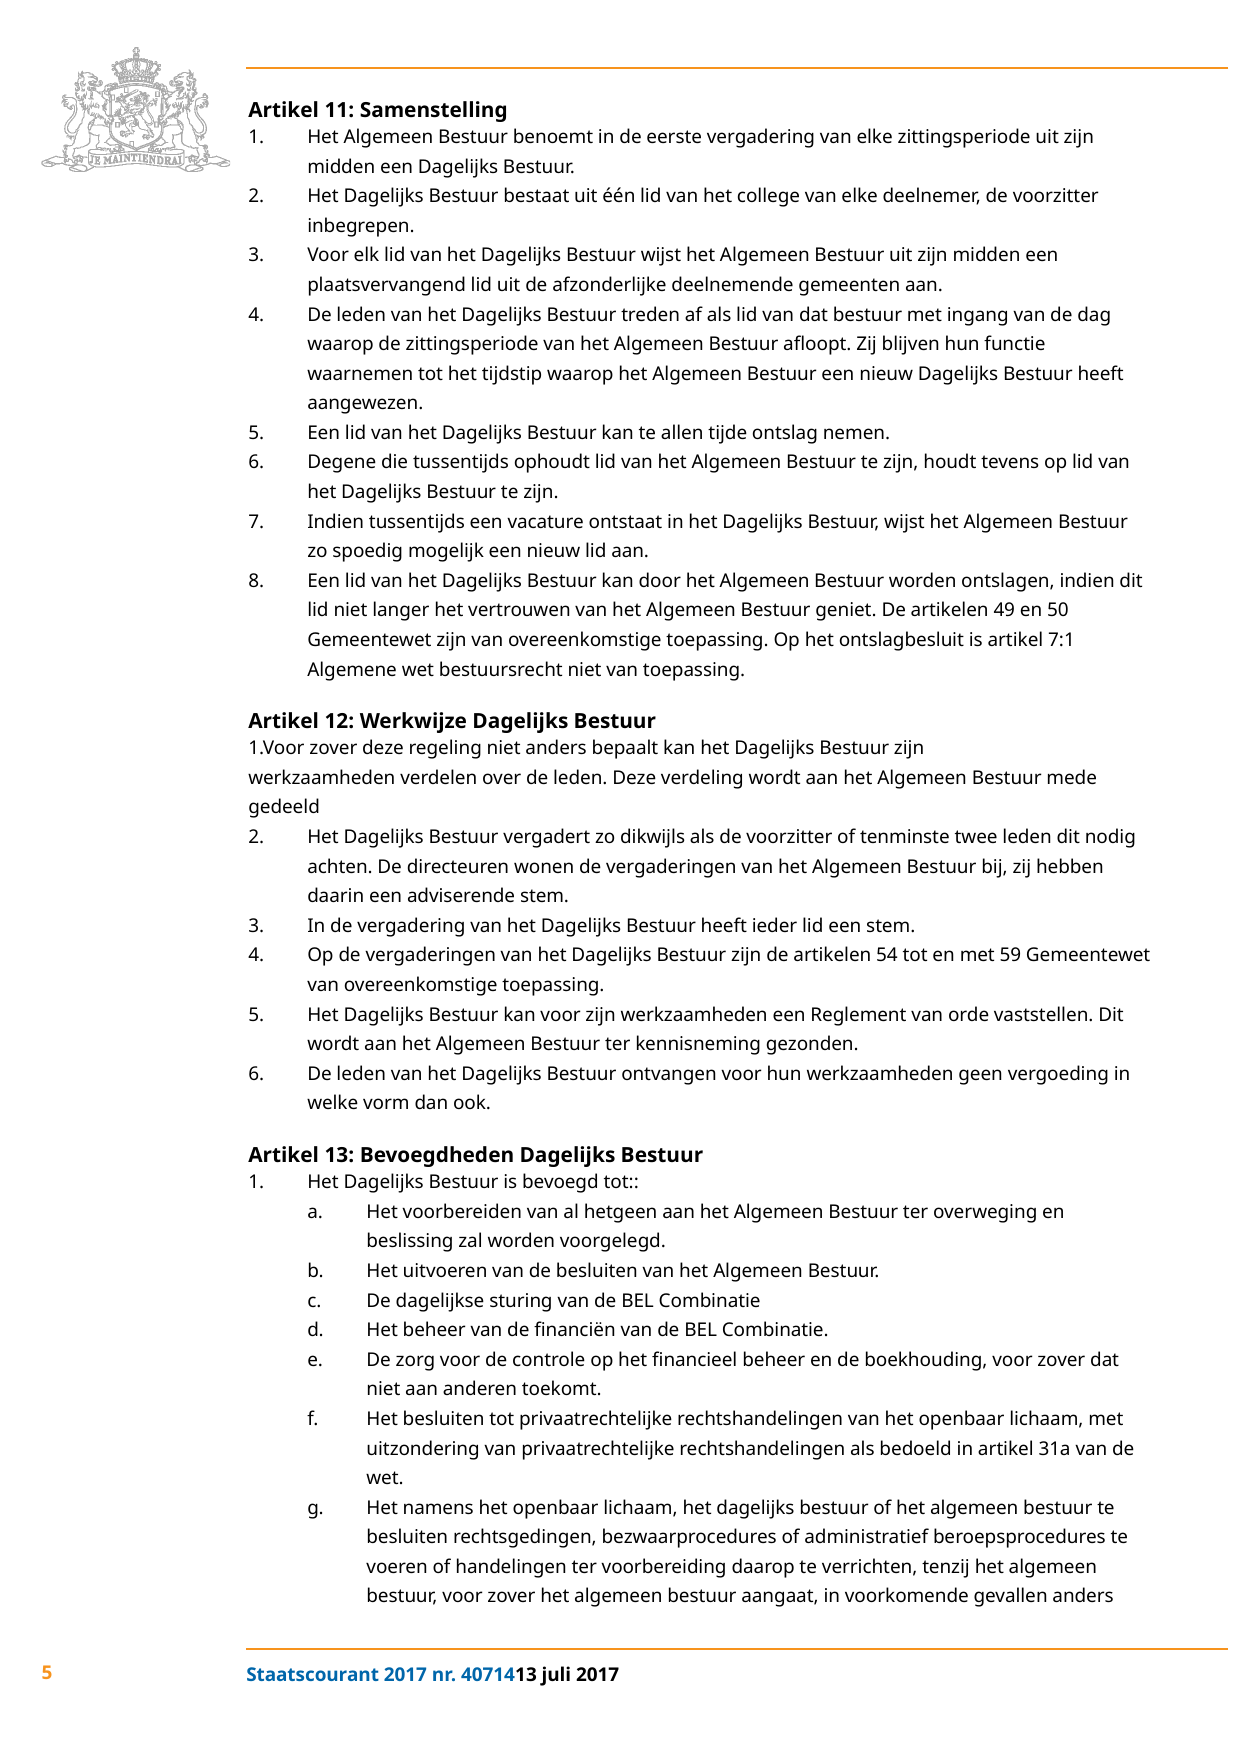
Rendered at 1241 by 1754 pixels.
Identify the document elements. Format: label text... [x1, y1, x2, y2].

list Het uitvoeren van de besluiten van het Algemeen Bestuur. [307, 1257, 1152, 1283]
text Artikel 12: Werkwijze Dagelijks Bestuur [248, 706, 1152, 734]
list De leden van het Dagelijks Bestuur ontvangen voor hun werkzaamheden geen vergoeding in welke vorm dan ook. [248, 1060, 1152, 1115]
list Het Dagelijks Bestuur is bevoegd tot:: [248, 1168, 1152, 1194]
list De leden van het Dagelijks Bestuur treden af als lid van dat bestuur met ingang van de dag waarop de zittingsperiode van het Algemeen Bestuur afloopt. Zij blijven hun functie waarnemen tot het tijdstip waarop het Algemeen Bestuur een nieuw Dagelijks Bestuur heeft aangewezen. [248, 301, 1152, 415]
list Het Algemeen Bestuur benoemt in de eerste vergadering van elke zittingsperiode uit zijn midden een Dagelijks Bestuur. [248, 123, 1152, 178]
list De dagelijkse sturing van de BEL Combinatie [307, 1287, 1152, 1312]
list In de vergadering van het Dagelijks Bestuur heeft ieder lid een stem. [248, 912, 1152, 938]
list Het Dagelijks Bestuur vergadert zo dikwijls als de voorzitter of tenminste twee leden dit nodig achten. De directeuren wonen de vergaderingen van het Algemeen Bestuur bij, zij hebben daarin een adviserende stem. [248, 823, 1152, 908]
list Het Dagelijks Bestuur bestaat uit één lid van het college van elke deelnemer, de voorzitter inbegrepen. [248, 182, 1152, 238]
list Een lid van het Dagelijks Bestuur kan door het Algemeen Bestuur worden ontslagen, indien dit lid niet langer het vertrouwen van het Algemeen Bestuur geniet. De artikelen 49 en 50 Gemeentewet zijn van overeenkomstige toepassing. Op het ontslagbesluit is artikel 7:1 Algemene wet bestuursrecht niet van toepassing. [248, 567, 1152, 681]
list Het Dagelijks Bestuur kan voor zijn werkzaamheden een Reglement van orde vaststellen. Dit wordt aan het Algemeen Bestuur ter kennisneming gezonden. [248, 1001, 1152, 1056]
list Het besluiten tot privaatrechtelijke rechtshandelingen van het openbaar lichaam, met uitzondering van privaatrechtelijke rechtshandelingen als bedoeld in artikel 31a van de wet. [307, 1405, 1152, 1490]
text werkzaamheden verdelen over de leden. Deze verdeling wordt aan het Algemeen Bestuur mede gedeeld [248, 764, 1152, 819]
list Het voorbereiden van al hetgeen aan het Algemeen Bestuur ter overweging en beslissing zal worden voorgelegd. [307, 1198, 1152, 1253]
list Voor elk lid van het Dagelijks Bestuur wijst het Algemeen Bestuur uit zijn midden een plaatsvervangend lid uit de afzonderlijke deelnemende gemeenten aan. [248, 242, 1152, 297]
list De zorg voor de controle op het financieel beheer en de boekhouding, voor zover dat niet aan anderen toekomt. [307, 1346, 1152, 1401]
text 1.Voor zover deze regeling niet anders bepaalt kan het Dagelijks Bestuur zijn [248, 734, 1152, 760]
text Artikel 13: Bevoegdheden Dagelijks Bestuur [248, 1140, 1152, 1168]
list Het beheer van de financiën van de BEL Combinatie. [307, 1316, 1152, 1342]
list Een lid van het Dagelijks Bestuur kan te allen tijde ontslag nemen. [248, 419, 1152, 445]
picture [41, 47, 231, 172]
text Artikel 11: Samenstelling [248, 95, 1152, 123]
list Indien tussentijds een vacature ontstaat in het Dagelijks Bestuur, wijst het Algemeen Bestuur zo spoedig mogelijk een nieuw lid aan. [248, 508, 1152, 563]
list Op de vergaderingen van het Dagelijks Bestuur zijn de artikelen 54 tot en met 59 Gemeentewet van overeenkomstige toepassing. [248, 942, 1152, 997]
list Degene die tussentijds ophoudt lid van het Algemeen Bestuur te zijn, houdt tevens op lid van het Dagelijks Bestuur te zijn. [248, 449, 1152, 504]
list Het namens het openbaar lichaam, het dagelijks bestuur of het algemeen bestuur te besluiten rechtsgedingen, bezwaarprocedures of administratief beroepsprocedures te voeren of handelingen ter voorbereiding daarop te verrichten, tenzij het algemeen bestuur, voor zover het algemeen bestuur aangaat, in voorkomende gevallen anders [307, 1494, 1152, 1608]
